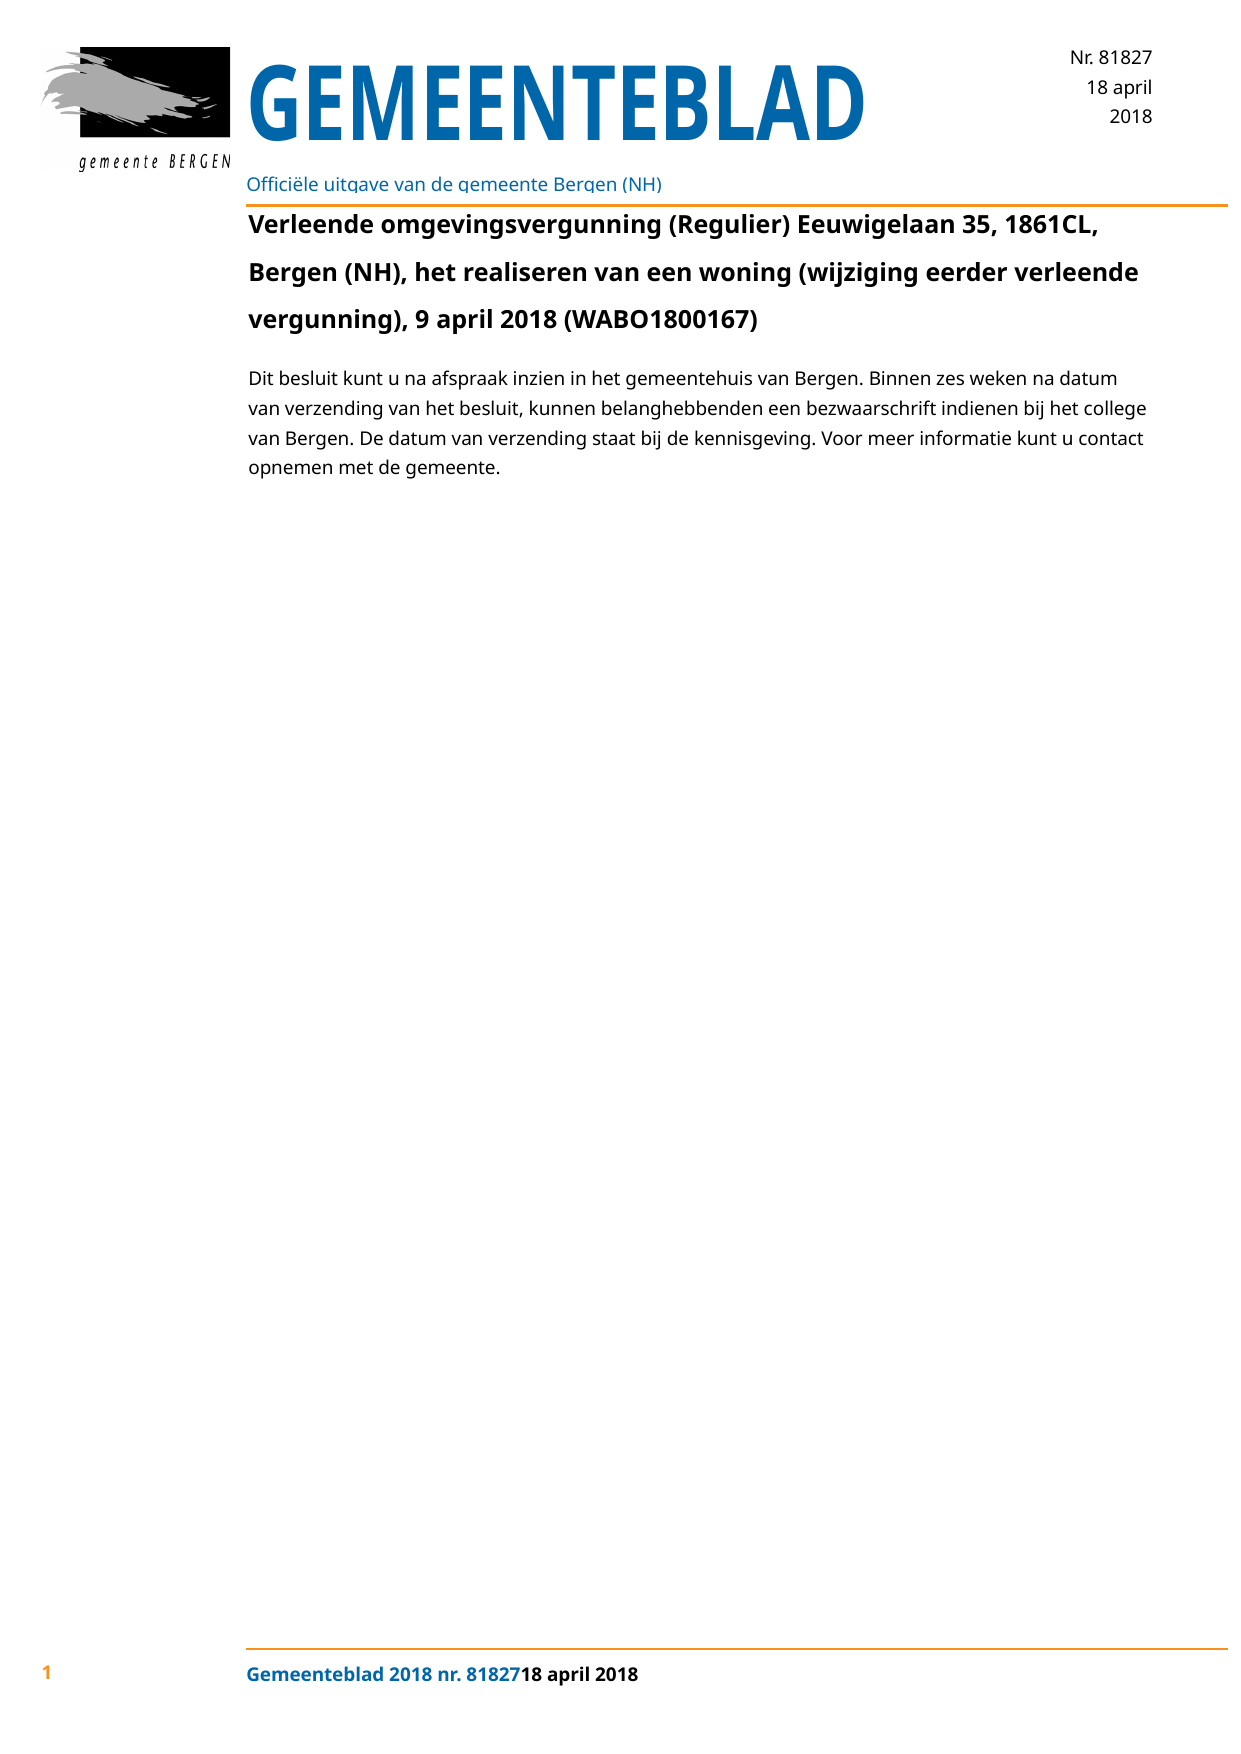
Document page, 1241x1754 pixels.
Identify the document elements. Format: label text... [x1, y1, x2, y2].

picture [41, 47, 231, 172]
text Dit besluit kunt u na afspraak inzien in het gemeentehuis van Bergen. Binnen zes weken na datum van verzending van het besluit, kunnen belanghebbenden een bezwaarschrift indienen bij het college van Bergen. De datum van verzending staat bij de kennisgeving. Voor meer informatie kunt u contact opnemen met de gemeente. [248, 366, 1152, 480]
text Verleende omgevingsvergunning (Regulier) Eeuwigelaan 35, 1861CL, Bergen (NH), het realiseren van een woning (wijziging eerder verleende vergunning), 9 april 2018 (WABO1800167) [248, 207, 1152, 336]
